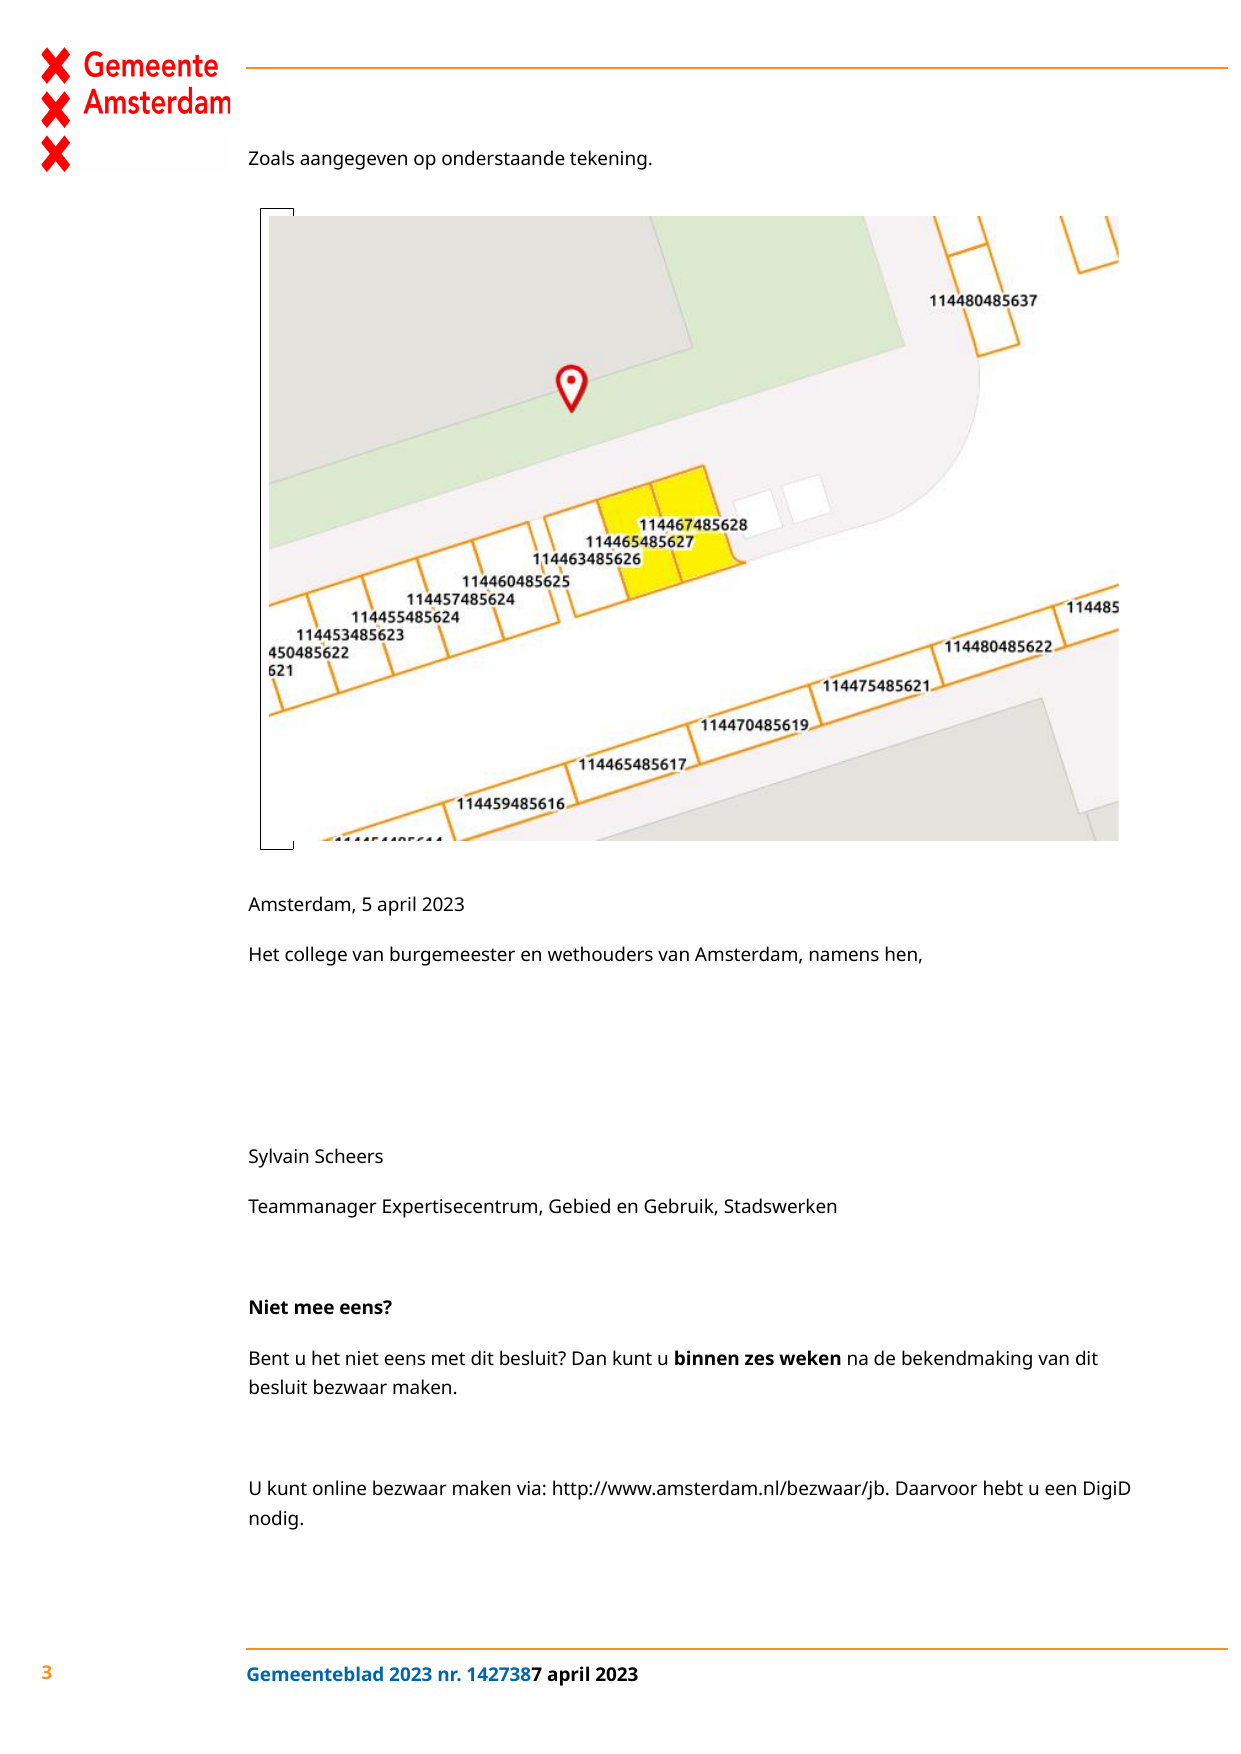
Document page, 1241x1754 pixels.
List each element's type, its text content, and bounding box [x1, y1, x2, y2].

text Bent u het niet eens met dit besluit? Dan kunt u binnen zes weken na de bekendmaking van dit besluit bezwaar maken. [248, 1345, 1152, 1400]
text U kunt online bezwaar maken via: http://www.amsterdam.nl/bezwaar/jb. Daarvoor hebt u een DigiD nodig. [248, 1475, 1152, 1531]
text Niet mee eens? [248, 1294, 1152, 1320]
picture [41, 47, 231, 172]
text Het college van burgemeester en wethouders van Amsterdam, namens hen, [248, 942, 1152, 967]
text Zoals aangegeven op onderstaande tekening. [248, 145, 1152, 171]
text Sylvain Scheers [248, 1143, 1152, 1169]
text Teammanager Expertisecentrum, Gebied en Gebruik, Stadswerken [248, 1194, 1152, 1219]
picture [268, 216, 1119, 841]
text Amsterdam, 5 april 2023 [248, 891, 1152, 917]
